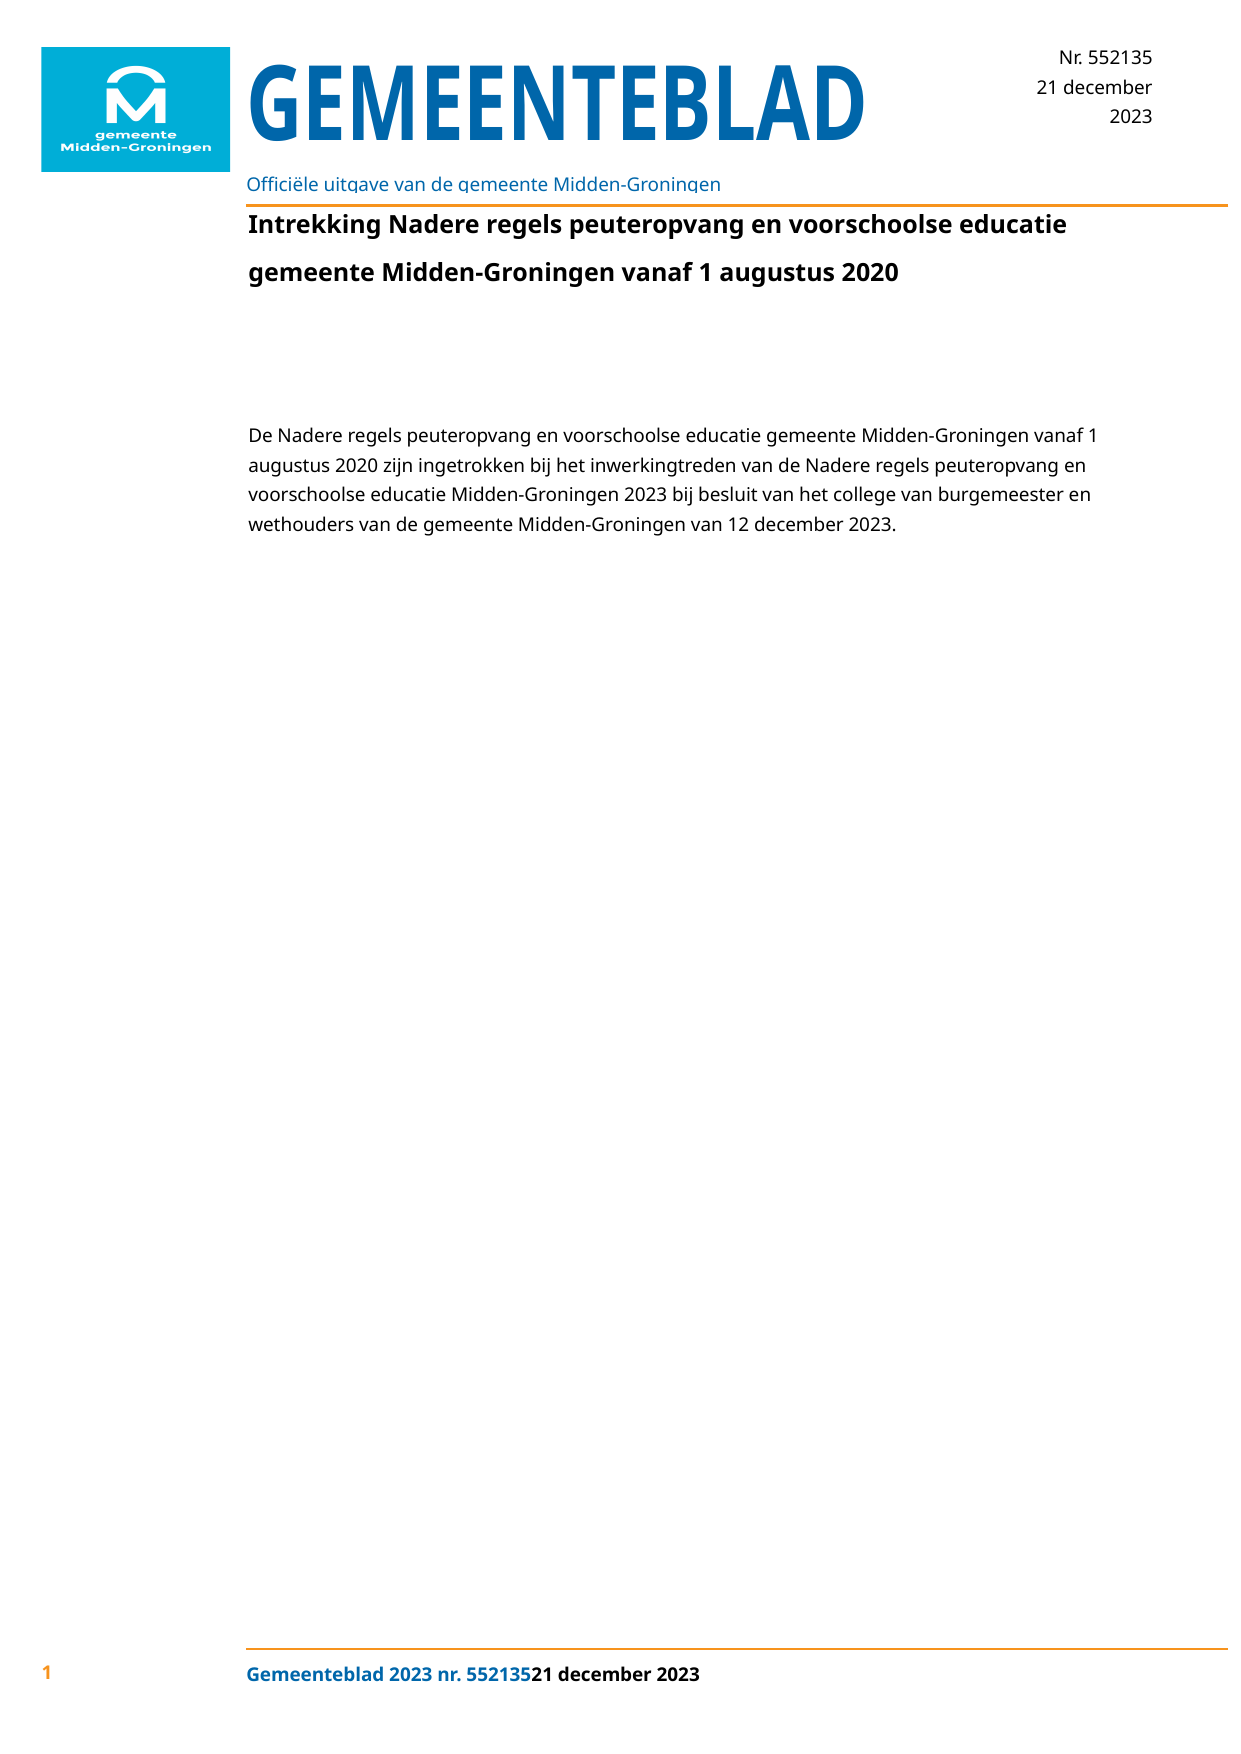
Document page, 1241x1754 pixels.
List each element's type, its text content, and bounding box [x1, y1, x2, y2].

text Intrekking Nadere regels peuteropvang en voorschoolse educatie gemeente Midden-Groningen vanaf 1 augustus 2020 [248, 207, 1152, 288]
text De Nadere regels peuteropvang en voorschoolse educatie gemeente Midden-Groningen vanaf 1 augustus 2020 zijn ingetrokken bij het inwerkingtreden van de Nadere regels peuteropvang en voorschoolse educatie Midden-Groningen 2023 bij besluit van het college van burgemeester en wethouders van de gemeente Midden-Groningen van 12 december 2023. [248, 422, 1152, 537]
picture [184, 146, 190, 153]
picture [107, 89, 165, 122]
picture [108, 66, 164, 82]
